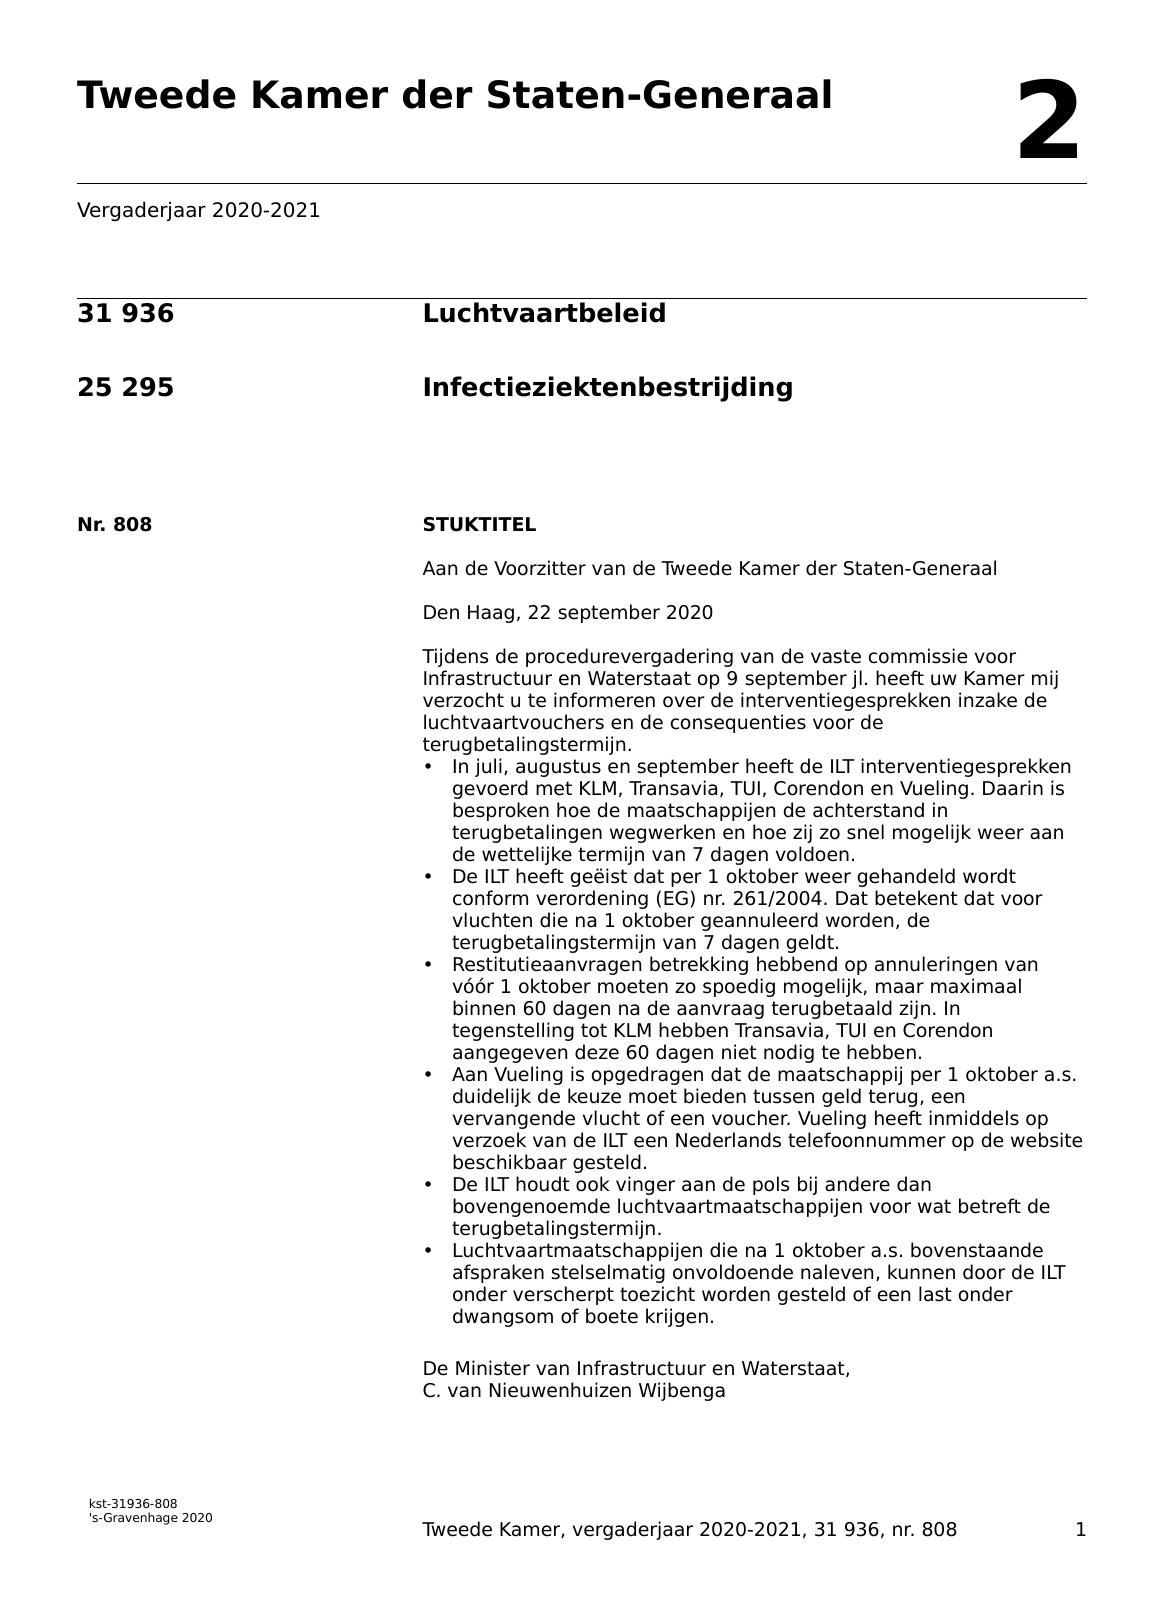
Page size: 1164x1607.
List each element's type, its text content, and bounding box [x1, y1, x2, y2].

text • In juli, augustus en september heeft de ILT interventiegesprekken gevoerd met KLM, Transavia, TUI, Corendon en Vueling. Daarin is besproken hoe de maatschappijen de achterstand in terugbetalingen wegwerken en hoe zij zo snel mogelijk weer aan de wettelijke termijn van 7 dagen voldoen. [422, 756, 1087, 866]
table_header Tweede Kamer der Staten-Generaal [77, 59, 886, 183]
table_header 2 [886, 59, 1087, 183]
subtitle Nr. 808 STUKTITEL [77, 514, 1087, 536]
text • Luchtvaartmaatschappijen die na 1 oktober a.s. bovenstaande afspraken stelselmatig onvoldoende naleven, kunnen door de ILT onder verscherpt toezicht worden gesteld of een last onder dwangsom of boete krijgen. [422, 1240, 1087, 1328]
subtitle 31 936 Luchtvaartbeleid [77, 299, 1087, 329]
text 's-Gravenhage 2020 [88, 1511, 323, 1525]
text • Restitutieaanvragen betrekking hebbend op annuleringen van vóór 1 oktober moeten zo spoedig mogelijk, maar maximaal binnen 60 dagen na de aanvraag terugbetaald zijn. In tegenstelling tot KLM hebben Transavia, TUI en Corendon aangegeven deze 60 dagen niet nodig te hebben. [422, 954, 1087, 1064]
text • De ILT houdt ook vinger aan de pols bij andere dan bovengenoemde luchtvaartmaatschappijen voor wat betreft de terugbetalingstermijn. [422, 1174, 1087, 1240]
text Den Haag, 22 september 2020 [422, 602, 1087, 624]
text • De ILT heeft geëist dat per 1 oktober weer gehandeld wordt conform verordening (EG) nr. 261/2004. Dat betekent dat voor vluchten die na 1 oktober geannuleerd worden, de terugbetalingstermijn van 7 dagen geldt. [422, 866, 1087, 954]
text De Minister van Infrastructuur en Waterstaat, C. van Nieuwenhuizen Wijbenga [422, 1358, 1087, 1402]
table_cell Vergaderjaar 2020-2021 [77, 184, 1087, 298]
text kst-31936-808 [88, 1497, 323, 1511]
text Aan de Voorzitter van de Tweede Kamer der Staten-Generaal [422, 558, 1087, 580]
text Tijdens de procedurevergadering van de vaste commissie voor Infrastructuur en Waterstaat op 9 september jl. heeft uw Kamer mij verzocht u te informeren over de interventiegesprekken inzake de luchtvaartvouchers en de consequenties voor de terugbetalingstermijn. [422, 646, 1087, 756]
subtitle 25 295 Infectieziektenbestrijding [77, 373, 1087, 403]
text • Aan Vueling is opgedragen dat de maatschappij per 1 oktober a.s. duidelijk de keuze moet bieden tussen geld terug, een vervangende vlucht of een voucher. Vueling heeft inmiddels op verzoek van de ILT een Nederlands telefoonnummer op de website beschikbaar gesteld. [422, 1064, 1087, 1174]
